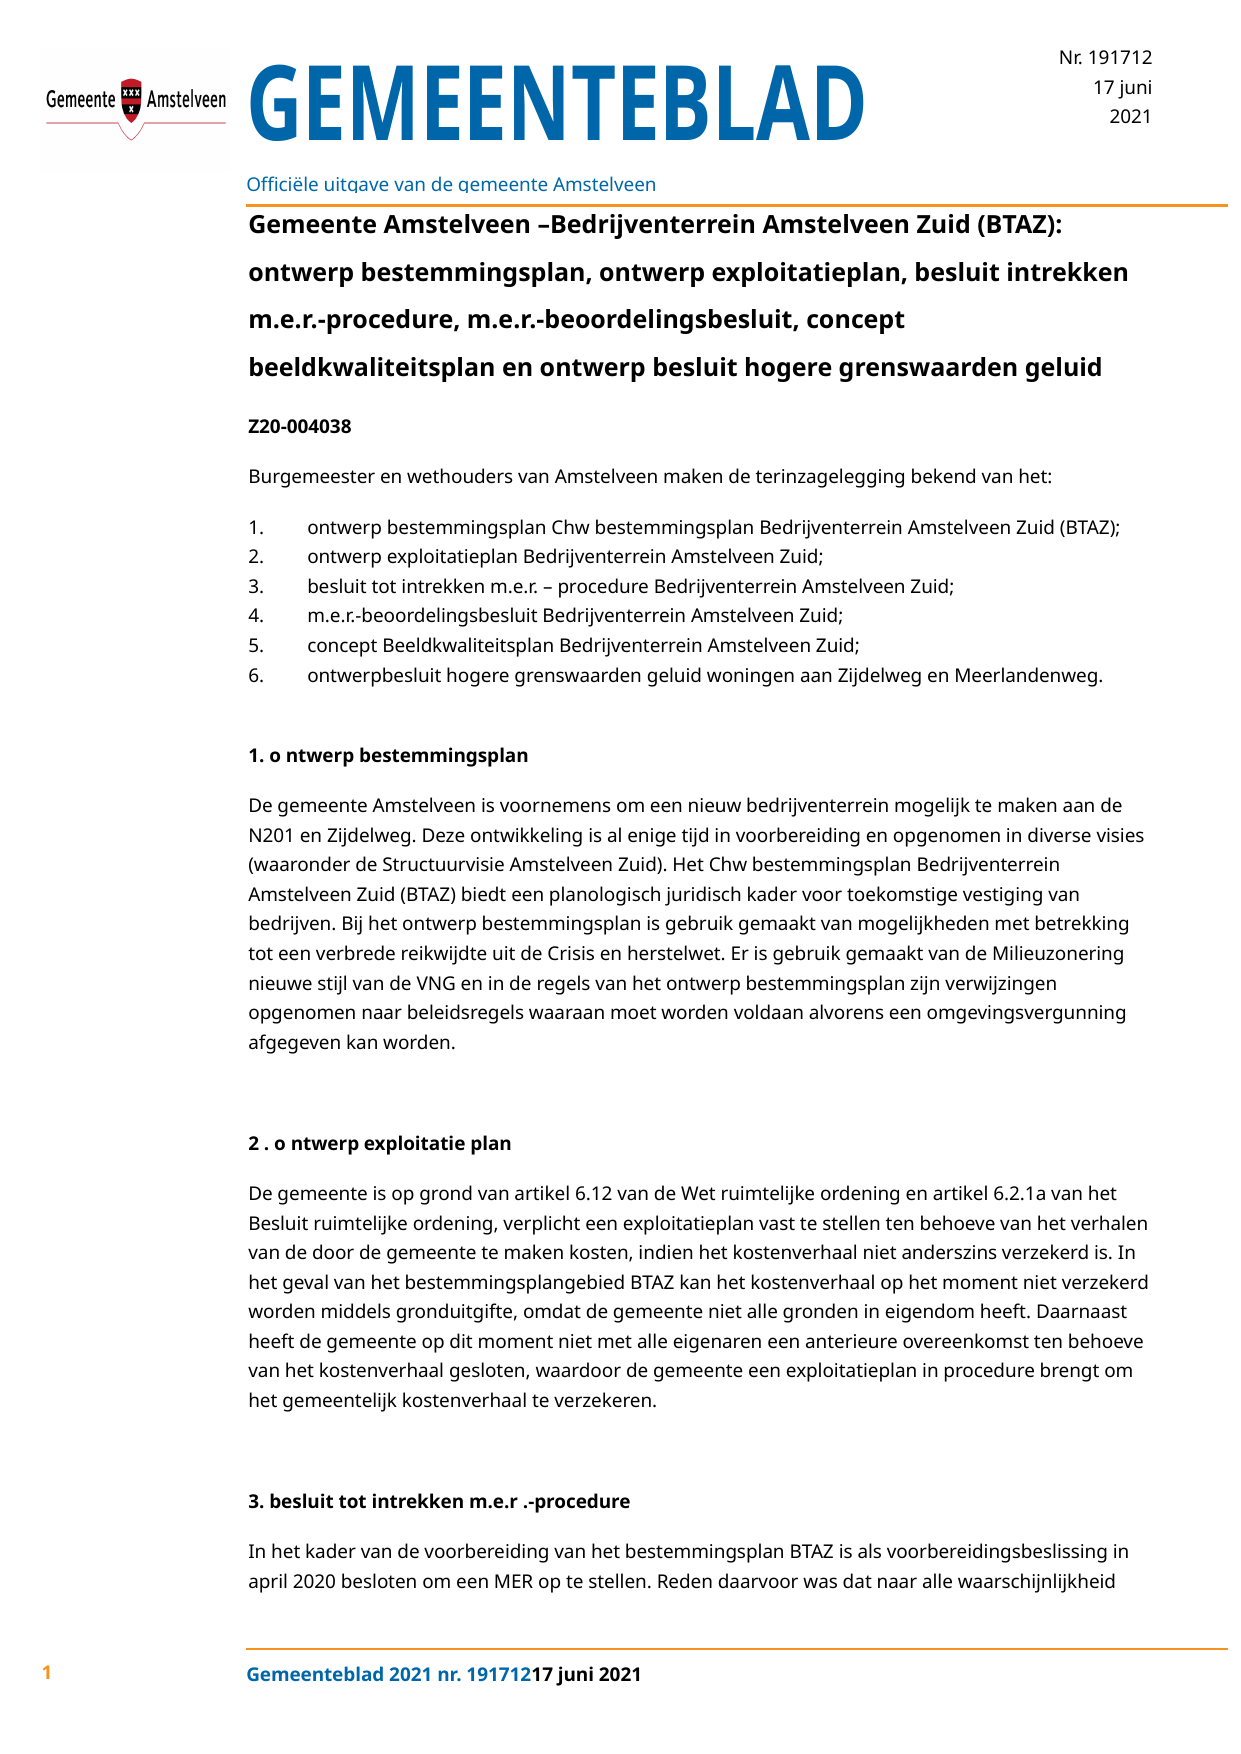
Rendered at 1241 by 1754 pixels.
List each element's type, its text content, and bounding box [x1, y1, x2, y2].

list m.e.r.-beoordelingsbesluit Bedrijventerrein Amstelveen Zuid; [248, 603, 1152, 628]
list ontwerpbesluit hogere grenswaarden geluid woningen aan Zijdelweg en Meerlandenweg. [248, 662, 1152, 688]
list ontwerp bestemmingsplan Chw bestemmingsplan Bedrijventerrein Amstelveen Zuid (BTAZ); [248, 514, 1152, 540]
text De gemeente is op grond van artikel 6.12 van de Wet ruimtelijke ordening en artikel 6.2.1a van het Besluit ruimtelijke ordening, verplicht een exploitatieplan vast te stellen ten behoeve van het verhalen van de door de gemeente te maken kosten, indien het kostenverhaal niet anderszins verzekerd is. In het geval van het bestemmingsplangebied BTAZ kan het kostenverhaal op het moment niet verzekerd worden middels gronduitgifte, omdat de gemeente niet alle gronden in eigendom heeft. Daarnaast heeft de gemeente op dit moment niet met alle eigenaren een anterieure overeenkomst ten behoeve van het kostenverhaal gesloten, waardoor de gemeente een exploitatieplan in procedure brengt om het gemeentelijk kostenverhaal te verzekeren. [248, 1180, 1152, 1413]
text 2 . o ntwerp exploitatie plan [248, 1130, 1152, 1156]
text Z20-004038 [248, 413, 1152, 439]
text 3. besluit tot intrekken m.e.r .-procedure [248, 1488, 1152, 1514]
list ontwerp exploitatieplan Bedrijventerrein Amstelveen Zuid; [248, 543, 1152, 569]
text Gemeente Amstelveen –Bedrijventerrein Amstelveen Zuid (BTAZ): ontwerp bestemmingsplan, ontwerp exploitatieplan, besluit intrekken m.e.r.-procedure, m.e.r.-beoordelingsbesluit, concept beeldkwaliteitsplan en ontwerp besluit hogere grenswaarden geluid [248, 207, 1152, 384]
picture [41, 47, 231, 172]
text In het kader van de voorbereiding van het bestemmingsplan BTAZ is als voorbereidingsbeslissing in april 2020 besloten om een MER op te stellen. Reden daarvoor was dat naar alle waarschijnlijkheid [248, 1538, 1152, 1594]
text Burgemeester en wethouders van Amstelveen maken de terinzagelegging bekend van het: [248, 463, 1152, 489]
list concept Beeldkwaliteitsplan Bedrijventerrein Amstelveen Zuid; [248, 632, 1152, 658]
list besluit tot intrekken m.e.r. – procedure Bedrijventerrein Amstelveen Zuid; [248, 573, 1152, 599]
text De gemeente Amstelveen is voornemens om een nieuw bedrijventerrein mogelijk te maken aan de N201 en Zijdelweg. Deze ontwikkeling is al enige tijd in voorbereiding en opgenomen in diverse visies (waaronder de Structuurvisie Amstelveen Zuid). Het Chw bestemmingsplan Bedrijventerrein Amstelveen Zuid (BTAZ) biedt een planologisch juridisch kader voor toekomstige vestiging van bedrijven. Bij het ontwerp bestemmingsplan is gebruik gemaakt van mogelijkheden met betrekking tot een verbrede reikwijdte uit de Crisis en herstelwet. Er is gebruik gemaakt van de Milieuzonering nieuwe stijl van de VNG en in de regels van het ontwerp bestemmingsplan zijn verwijzingen opgenomen naar beleidsregels waaraan moet worden voldaan alvorens een omgevingsvergunning afgegeven kan worden. [248, 792, 1152, 1055]
text 1. o ntwerp bestemmingsplan [248, 742, 1152, 768]
